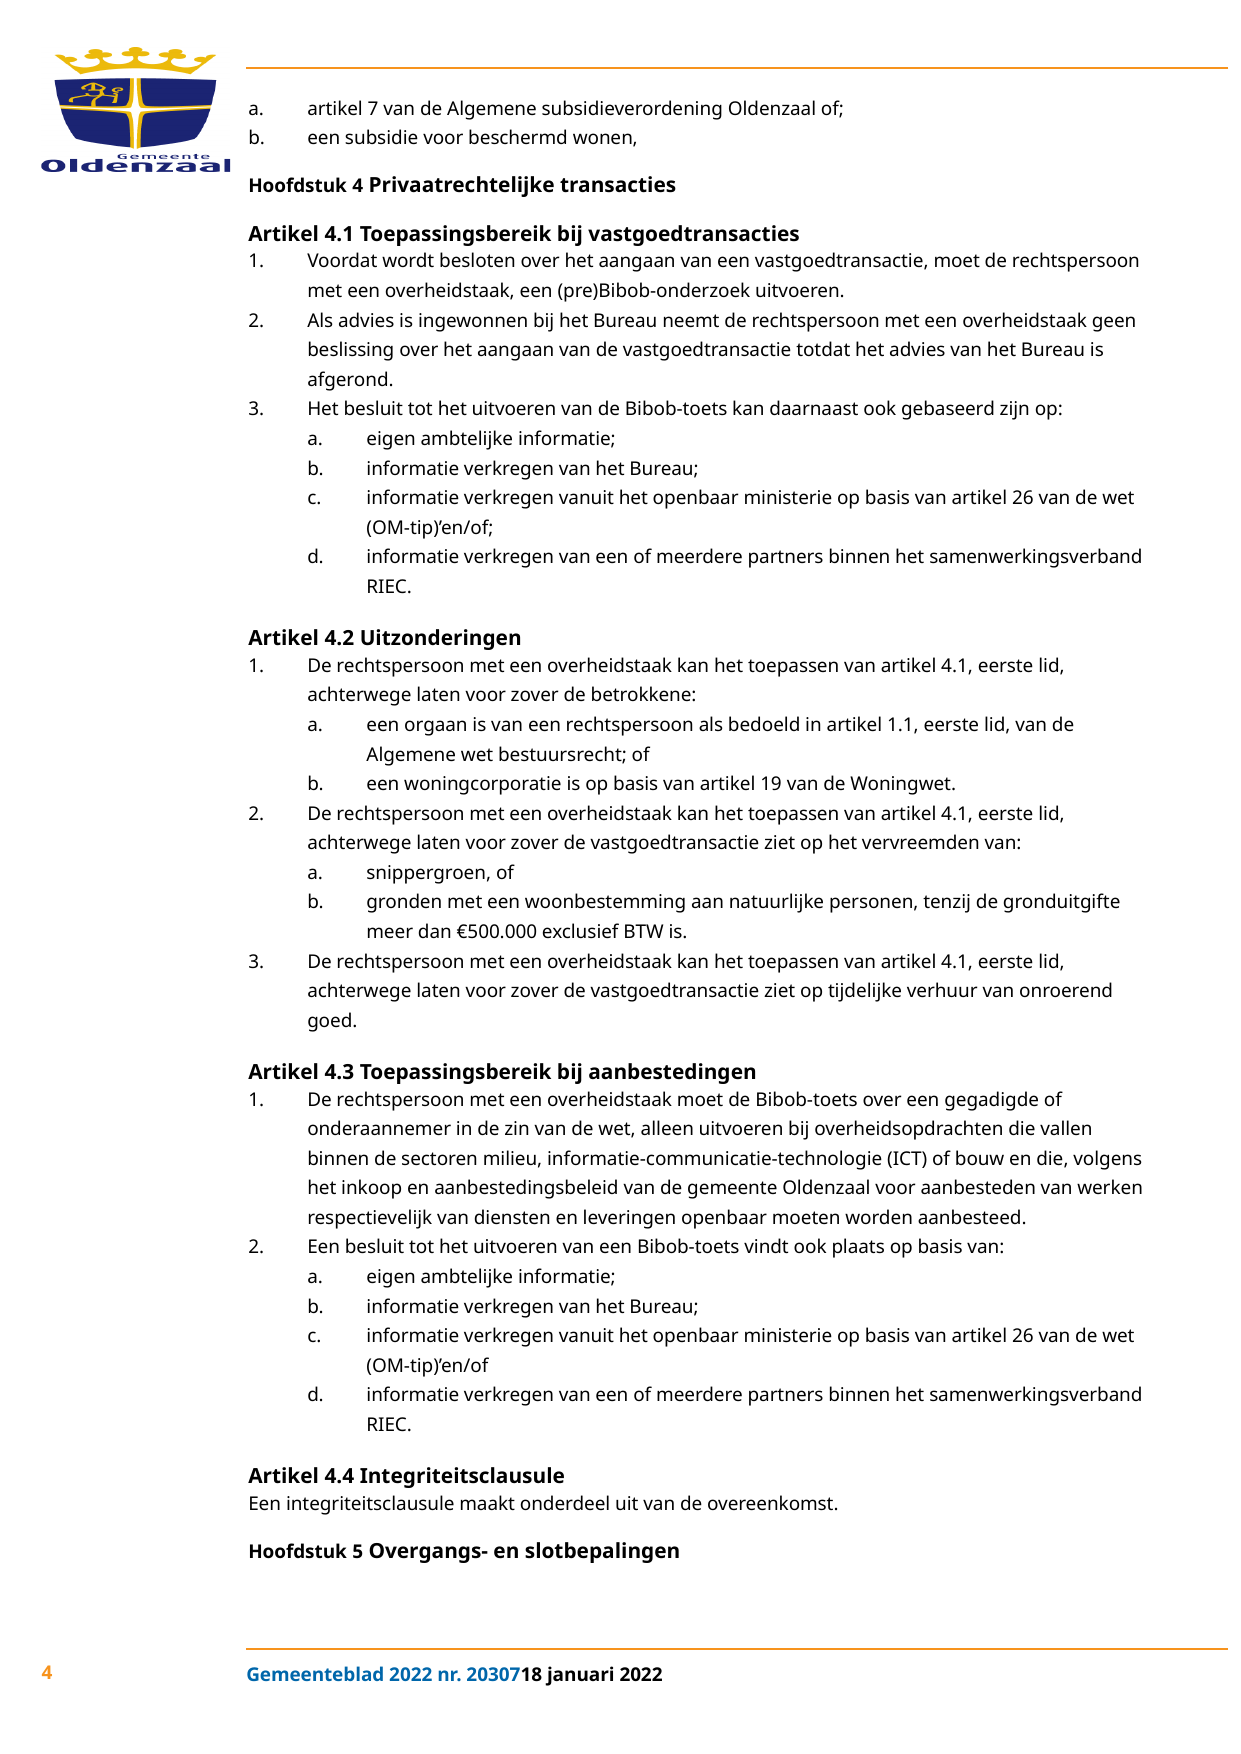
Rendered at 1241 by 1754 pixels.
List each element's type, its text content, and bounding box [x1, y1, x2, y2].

list Een besluit tot het uitvoeren van een Bibob-toets vindt ook plaats op basis van: [248, 1234, 1152, 1259]
list eigen ambtelijke informatie; [307, 1263, 1152, 1289]
list informatie verkregen vanuit het openbaar ministerie op basis van artikel 26 van de wet (OM-tip)’en/of; [307, 484, 1152, 540]
list De rechtspersoon met een overheidstaak moet de Bibob-toets over een gegadigde of onderaannemer in de zin van de wet, alleen uitvoeren bij overheidsopdrachten die vallen binnen de sectoren milieu, informatie-communicatie-technologie (ICT) of bouw en die, volgens het inkoop en aanbestedingsbeleid van de gemeente Oldenzaal voor aanbesteden van werken respectievelijk van diensten en leveringen openbaar moeten worden aanbesteed. [248, 1086, 1152, 1230]
list een orgaan is van een rechtspersoon als bedoeld in artikel 1.1, eerste lid, van de Algemene wet bestuursrecht; of [307, 711, 1152, 766]
list een woningcorporatie is op basis van artikel 19 van de Woningwet. [307, 770, 1152, 796]
text Hoofdstuk 5 Overgangs- en slotbepalingen [248, 1536, 1152, 1564]
list informatie verkregen van een of meerdere partners binnen het samenwerkingsverband RIEC. [307, 543, 1152, 599]
text Een integriteitsclausule maakt onderdeel uit van de overeenkomst. [248, 1490, 1152, 1516]
list De rechtspersoon met een overheidstaak kan het toepassen van artikel 4.1, eerste lid, achterwege laten voor zover de vastgoedtransactie ziet op het vervreemden van: [248, 800, 1152, 855]
list artikel 7 van de Algemene subsidieverordening Oldenzaal of; [248, 95, 1152, 121]
list Voordat wordt besloten over het aangaan van een vastgoedtransactie, moet de rechtspersoon met een overheidstaak, een (pre)Bibob-onderzoek uitvoeren. [248, 248, 1152, 303]
list informatie verkregen van het Bureau; [307, 455, 1152, 481]
list informatie verkregen van een of meerdere partners binnen het samenwerkingsverband RIEC. [307, 1382, 1152, 1437]
list eigen ambtelijke informatie; [307, 425, 1152, 451]
list een subsidie voor beschermd wonen, [248, 124, 1152, 150]
text Artikel 4.3 Toepassingsbereik bij aanbestedingen [248, 1057, 1152, 1086]
list gronden met een woonbestemming aan natuurlijke personen, tenzij de gronduitgifte meer dan €500.000 exclusief BTW is. [307, 889, 1152, 944]
text Artikel 4.2 Uitzonderingen [248, 623, 1152, 652]
picture [41, 47, 231, 172]
list informatie verkregen van het Bureau; [307, 1293, 1152, 1319]
list snippergroen, of [307, 859, 1152, 885]
list informatie verkregen vanuit het openbaar ministerie op basis van artikel 26 van de wet (OM-tip)’en/of [307, 1322, 1152, 1378]
list De rechtspersoon met een overheidstaak kan het toepassen van artikel 4.1, eerste lid, achterwege laten voor zover de vastgoedtransactie ziet op tijdelijke verhuur van onroerend goed. [248, 948, 1152, 1033]
text Artikel 4.1 Toepassingsbereik bij vastgoedtransacties [248, 219, 1152, 248]
list Het besluit tot het uitvoeren van de Bibob-toets kan daarnaast ook gebaseerd zijn op: [248, 396, 1152, 421]
text Hoofdstuk 4 Privaatrechtelijke transacties [248, 170, 1152, 198]
list De rechtspersoon met een overheidstaak kan het toepassen van artikel 4.1, eerste lid, achterwege laten voor zover de betrokkene: [248, 652, 1152, 707]
list Als advies is ingewonnen bij het Bureau neemt de rechtspersoon met een overheidstaak geen beslissing over het aangaan van de vastgoedtransactie totdat het advies van het Bureau is afgerond. [248, 307, 1152, 392]
text Artikel 4.4 Integriteitsclausule [248, 1462, 1152, 1490]
